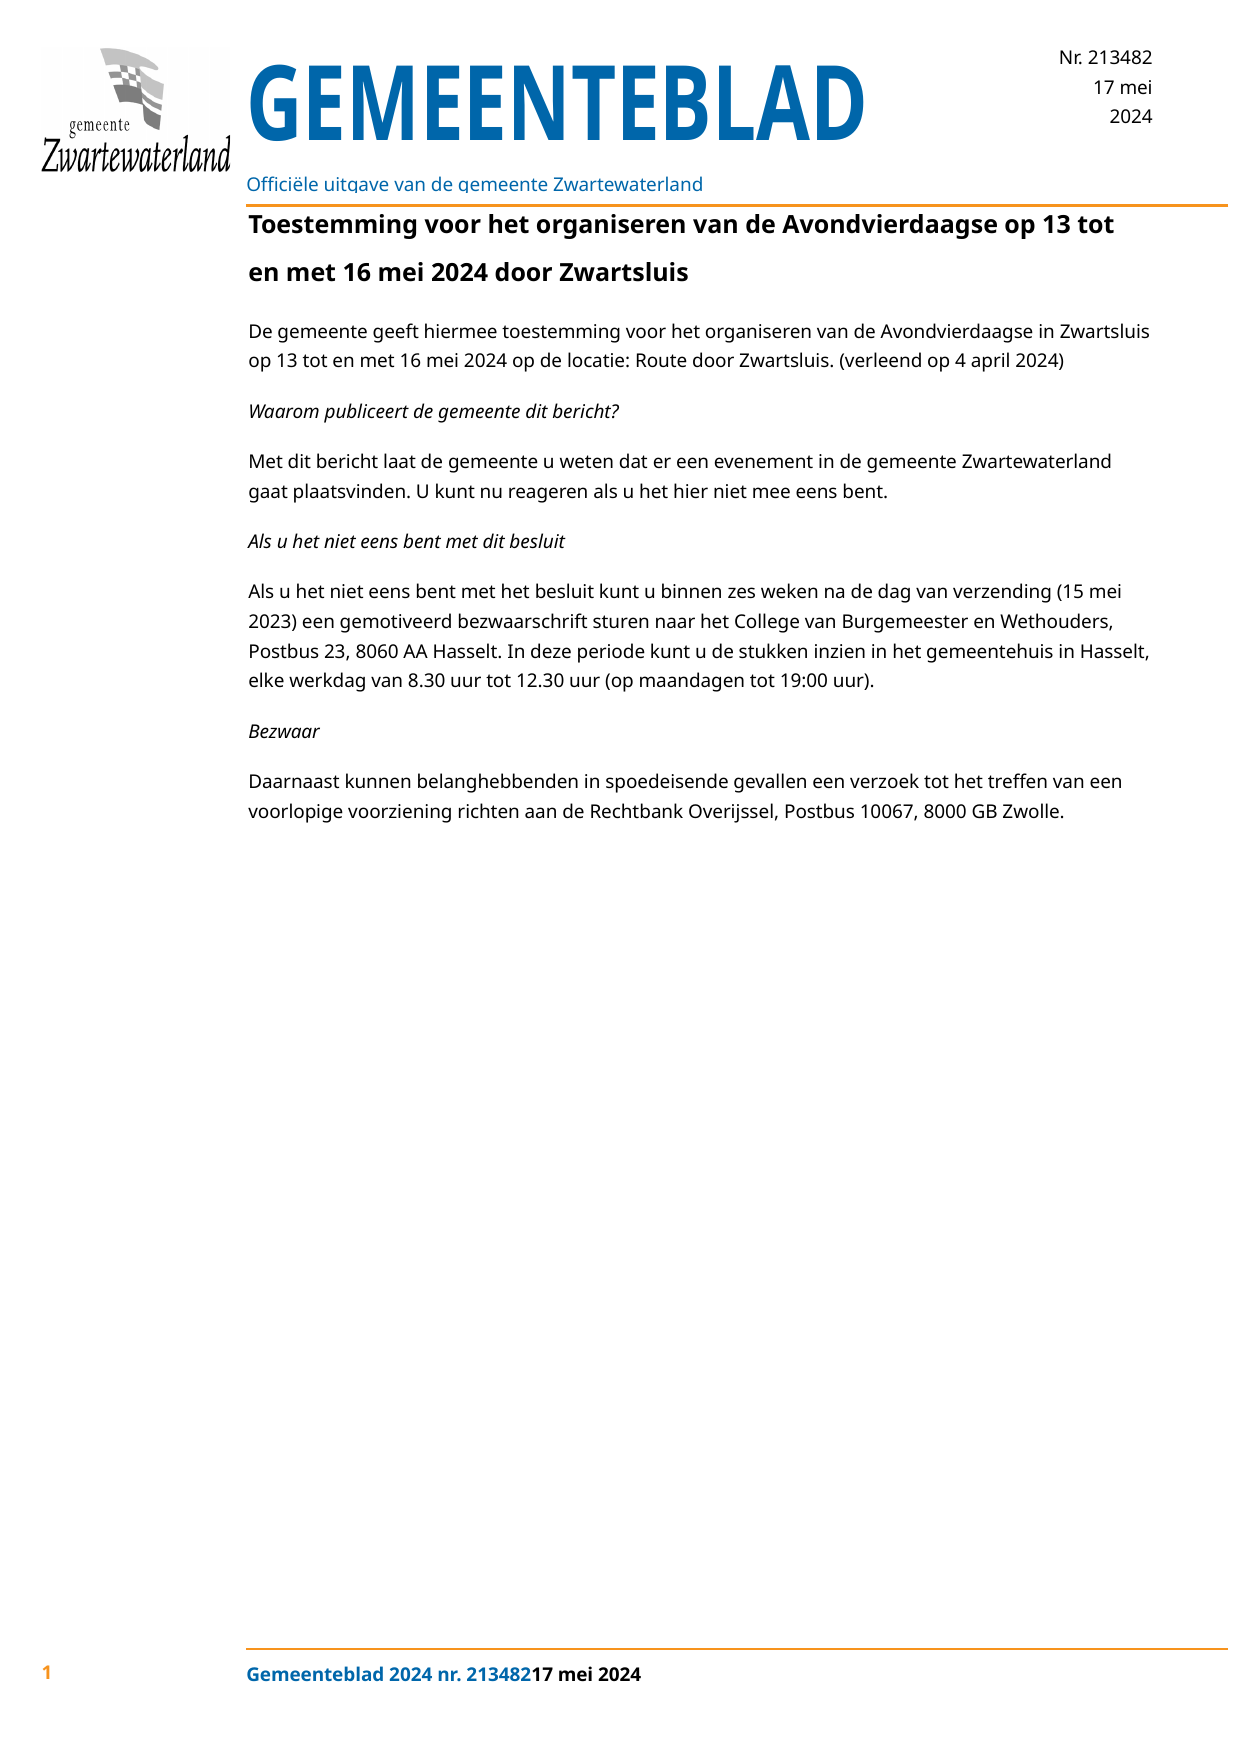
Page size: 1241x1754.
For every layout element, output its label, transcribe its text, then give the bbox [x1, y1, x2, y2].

text Als u het niet eens bent met dit besluit [248, 528, 1152, 554]
text Daarnaast kunnen belanghebbenden in spoedeisende gevallen een verzoek tot het treffen van een voorlopige voorziening richten aan de Rechtbank Overijssel, Postbus 10067, 8000 GB Zwolle. [248, 768, 1152, 824]
text Toestemming voor het organiseren van de Avondvierdaagse op 13 tot en met 16 mei 2024 door Zwartsluis [248, 207, 1152, 288]
text Als u het niet eens bent met het besluit kunt u binnen zes weken na de dag van verzending (15 mei 2023) een gemotiveerd bezwaarschrift sturen naar het College van Burgemeester en Wethouders, Postbus 23, 8060 AA Hasselt. In deze periode kunt u de stukken inzien in het gemeentehuis in Hasselt, elke werkdag van 8.30 uur tot 12.30 uur (op maandagen tot 19:00 uur). [248, 579, 1152, 693]
text Bezwaar [248, 718, 1152, 744]
text De gemeente geeft hiermee toestemming voor het organiseren van de Avondvierdaagse in Zwartsluis op 13 tot en met 16 mei 2024 op de locatie: Route door Zwartsluis. (verleend op 4 april 2024) [248, 318, 1152, 373]
text Waarom publiceert de gemeente dit bericht? [248, 398, 1152, 424]
text Met dit bericht laat de gemeente u weten dat er een evenement in de gemeente Zwartewaterland gaat plaatsvinden. U kunt nu reageren als u het hier niet mee eens bent. [248, 448, 1152, 504]
picture [41, 47, 231, 172]
